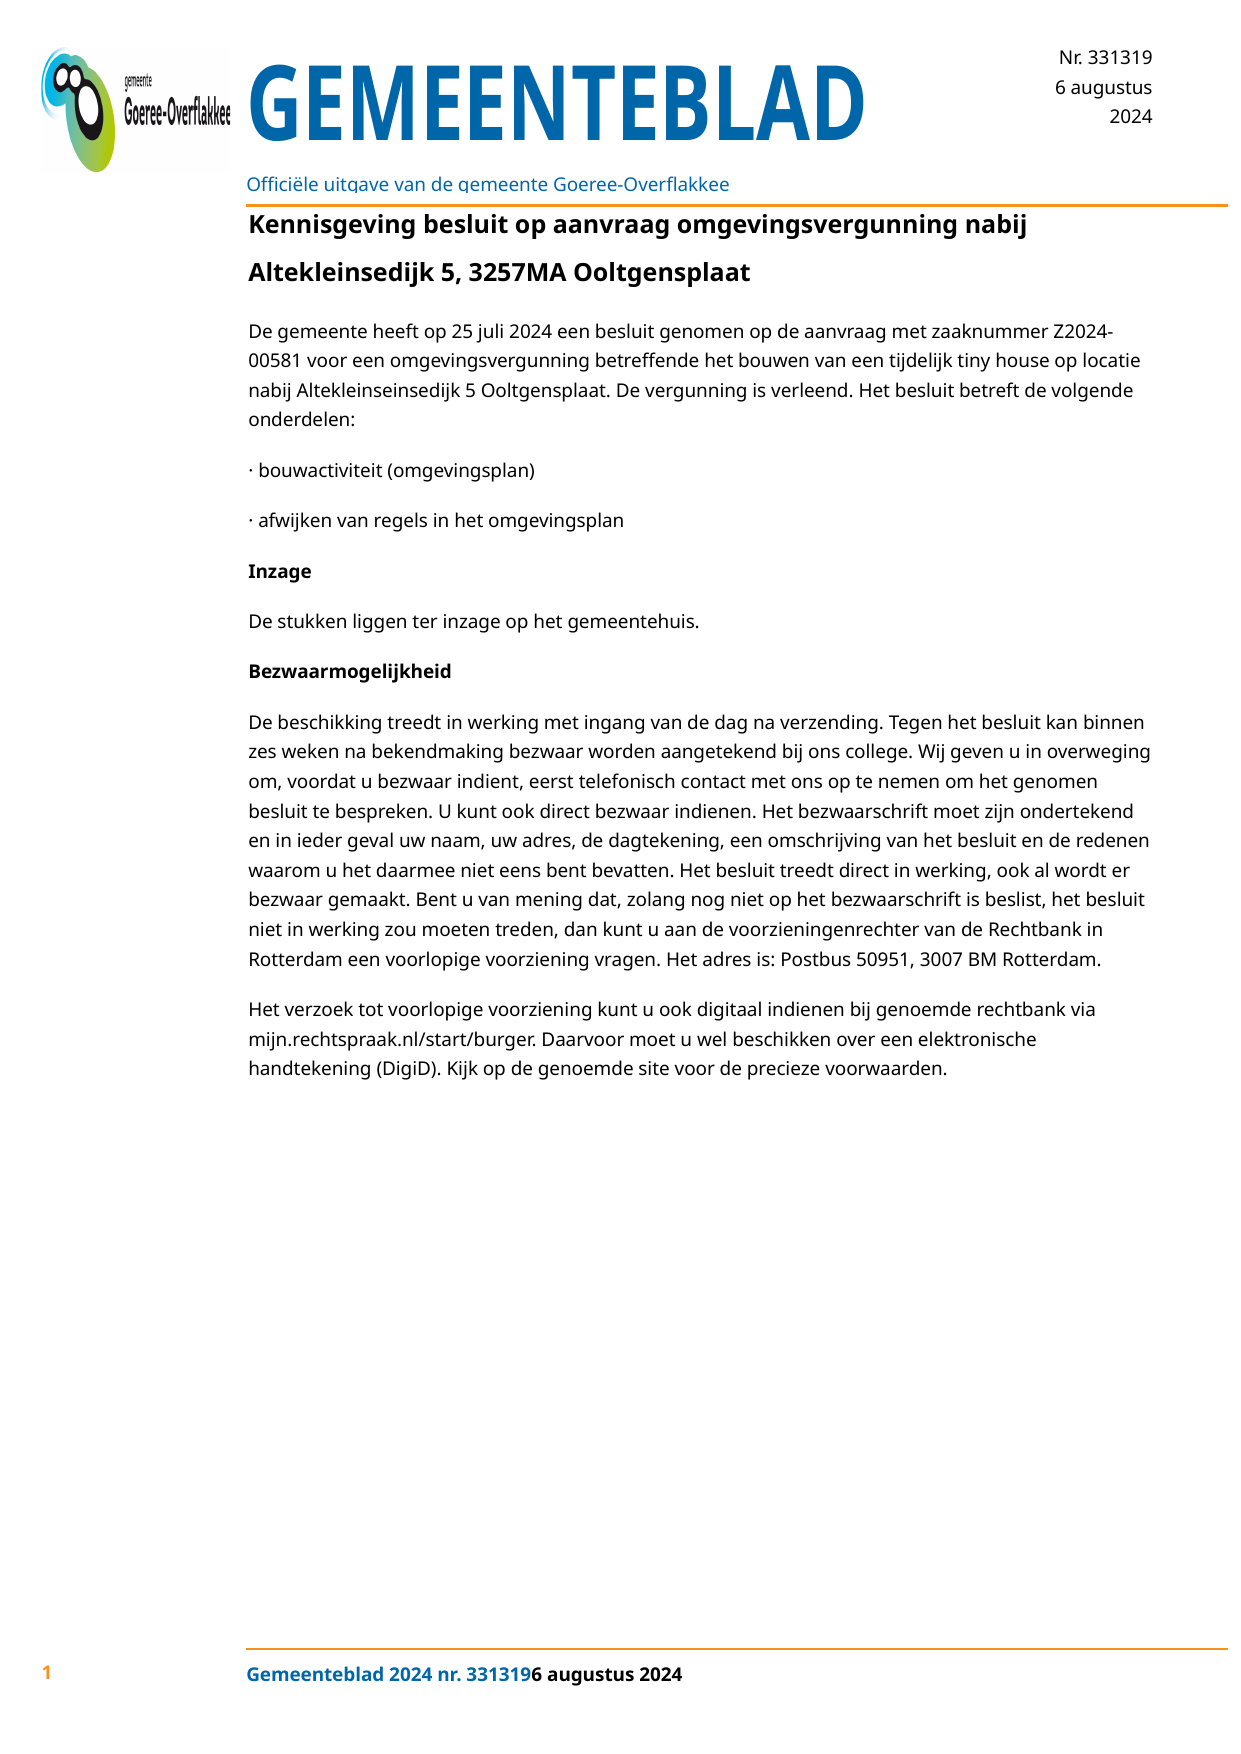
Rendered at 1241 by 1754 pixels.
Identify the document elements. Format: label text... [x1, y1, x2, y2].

text · bouwactiviteit (omgevingsplan) [248, 457, 1152, 483]
text Inzage [248, 558, 1152, 584]
text Bezwaarmogelijkheid [248, 659, 1152, 684]
text Kennisgeving besluit op aanvraag omgevingsvergunning nabij Altekleinsedijk 5, 3257MA Ooltgensplaat [248, 207, 1152, 288]
text · afwijken van regels in het omgevingsplan [248, 507, 1152, 533]
picture [41, 47, 231, 172]
text De stukken liggen ter inzage op het gemeentehuis. [248, 608, 1152, 634]
text Het verzoek tot voorlopige voorziening kunt u ook digitaal indienen bij genoemde rechtbank via mijn.rechtspraak.nl/start/burger. Daarvoor moet u wel beschikken over een elektronische handtekening (DigiD). Kijk op de genoemde site voor de precieze voorwaarden. [248, 996, 1152, 1081]
text De beschikking treedt in werking met ingang van de dag na verzending. Tegen het besluit kan binnen zes weken na bekendmaking bezwaar worden aangetekend bij ons college. Wij geven u in overweging om, voordat u bezwaar indient, eerst telefonisch contact met ons op te nemen om het genomen besluit te bespreken. U kunt ook direct bezwaar indienen. Het bezwaarschrift moet zijn ondertekend en in ieder geval uw naam, uw adres, de dagtekening, een omschrijving van het besluit en de redenen waarom u het daarmee niet eens bent bevatten. Het besluit treedt direct in werking, ook al wordt er bezwaar gemaakt. Bent u van mening dat, zolang nog niet op het bezwaarschrift is beslist, het besluit niet in werking zou moeten treden, dan kunt u aan de voorzieningenrechter van de Rechtbank in Rotterdam een voorlopige voorziening vragen. Het adres is: Postbus 50951, 3007 BM Rotterdam. [248, 709, 1152, 972]
text De gemeente heeft op 25 juli 2024 een besluit genomen op de aanvraag met zaaknummer Z2024-00581 voor een omgevingsvergunning betreffende het bouwen van een tijdelijk tiny house op locatie nabij Altekleinseinsedijk 5 Ooltgensplaat. De vergunning is verleend. Het besluit betreft de volgende onderdelen: [248, 318, 1152, 432]
